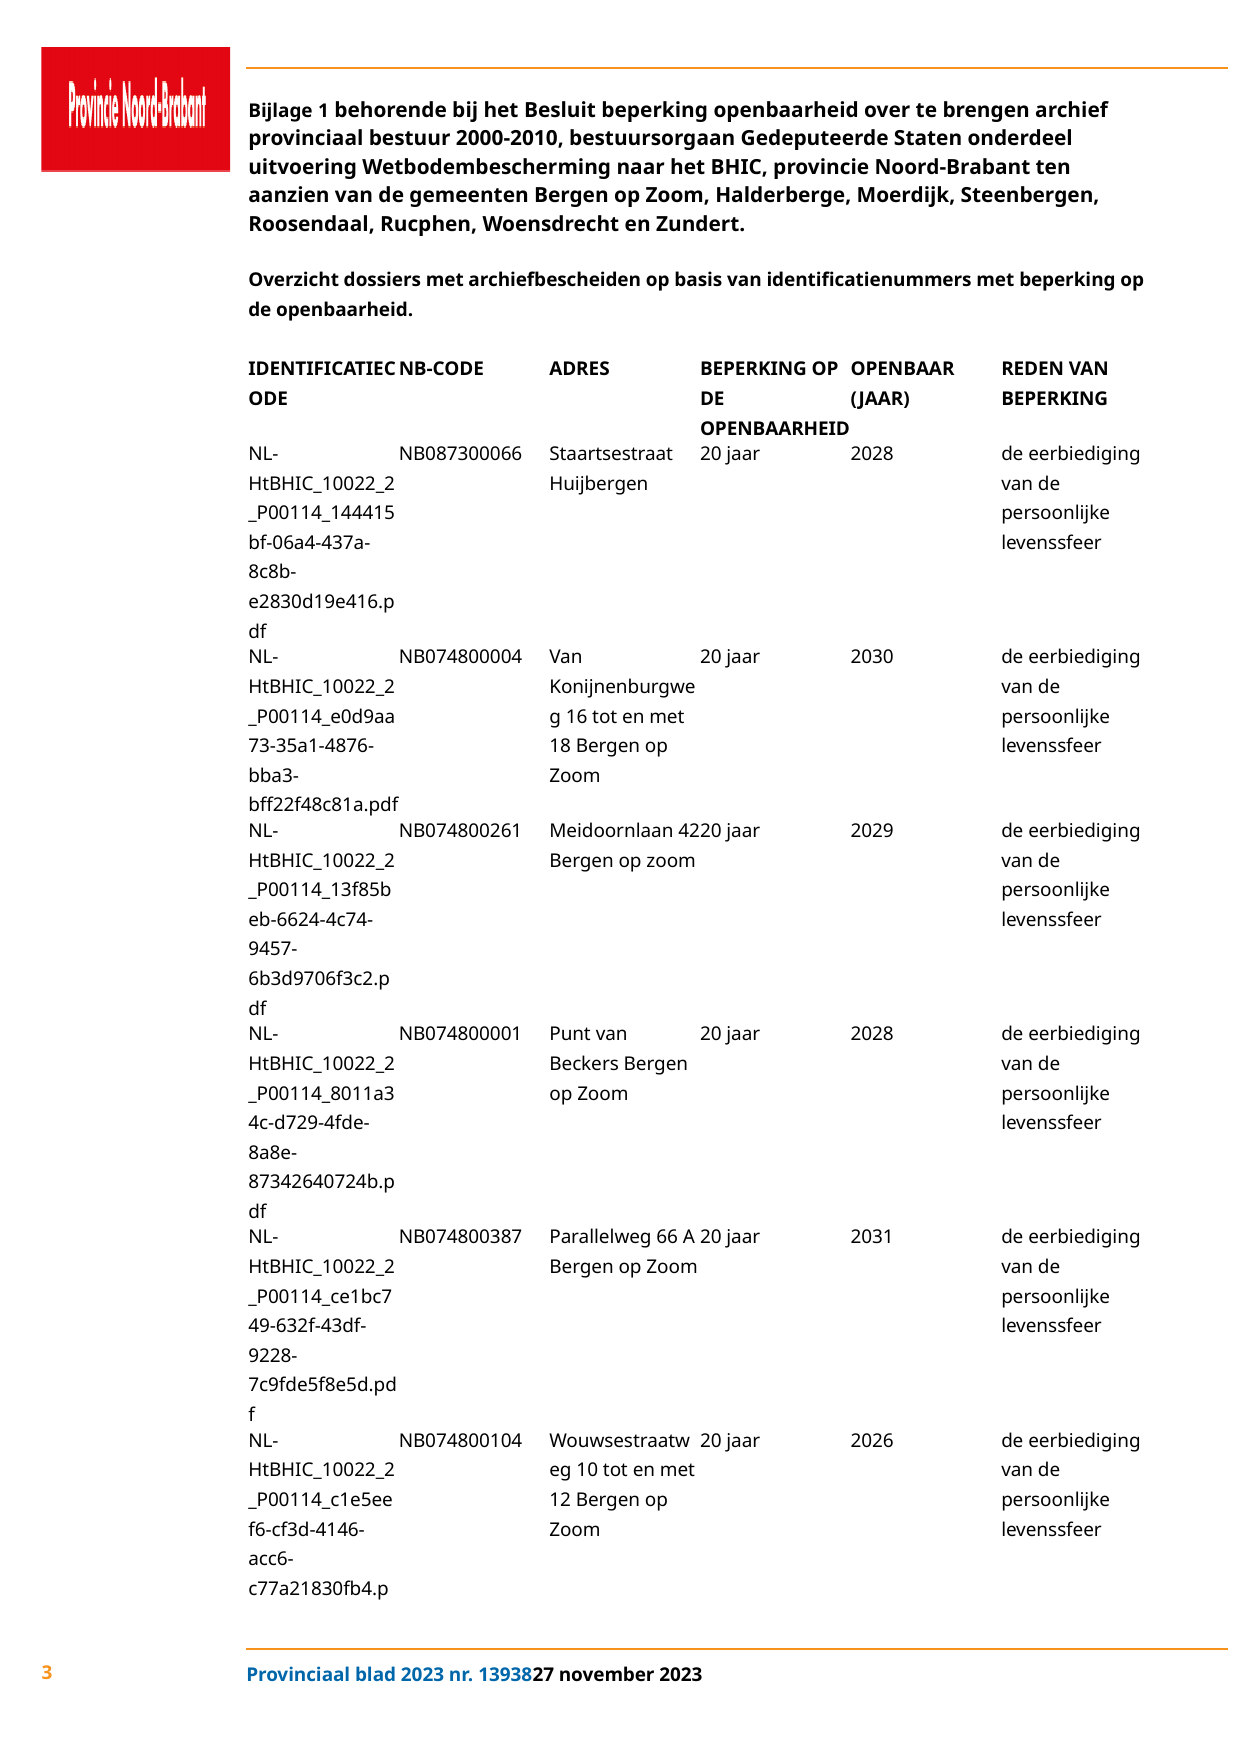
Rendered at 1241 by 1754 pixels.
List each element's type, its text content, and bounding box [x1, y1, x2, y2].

table_cell NB074800261 [399, 817, 549, 1021]
table_cell NL-HtBHIC_10022_2_P00114_144415bf-06a4-437a-8c8b-e2830d19e416.pdf [248, 440, 398, 644]
table_header ADRES [549, 356, 700, 440]
table_cell 20 jaar [700, 644, 850, 817]
table_cell de eerbiediging van de persoonlijke levenssfeer [1001, 644, 1152, 817]
table_cell de eerbiediging van de persoonlijke levenssfeer [1001, 1021, 1152, 1224]
table_cell 2031 [850, 1224, 1001, 1427]
table_header REDEN VAN BEPERKING [1001, 356, 1152, 440]
table_cell 20 jaar [700, 817, 850, 1021]
table_cell de eerbiediging van de persoonlijke levenssfeer [1001, 817, 1152, 1021]
table_cell 20 jaar [700, 1427, 850, 1601]
table_cell Van Konijnenburgweg 16 tot en met 18 Bergen op Zoom [549, 644, 700, 817]
table_cell de eerbiediging van de persoonlijke levenssfeer [1001, 1427, 1152, 1601]
picture [41, 47, 231, 172]
table_cell 2026 [850, 1427, 1001, 1601]
table_cell Parallelweg 66 A Bergen op Zoom [549, 1224, 700, 1427]
table_header BEPERKING OP DE OPENBAARHEID [700, 356, 850, 440]
text Overzicht dossiers met archiefbescheiden op basis van identificatienummers met beperking op de openbaarheid. [248, 267, 1152, 322]
table_cell Staartsestraat Huijbergen [549, 440, 700, 644]
table_cell NB074800387 [399, 1224, 549, 1427]
table_cell NB087300066 [399, 440, 549, 644]
table_cell 20 jaar [700, 440, 850, 644]
table_cell 2028 [850, 1021, 1001, 1224]
text Bijlage 1 behorende bij het Besluit beperking openbaarheid over te brengen archief provinciaal bestuur 2000-2010, bestuursorgaan Gedeputeerde Staten onderdeel uitvoering Wetbodembescherming naar het BHIC, provincie Noord-Brabant ten aanzien van de gemeenten Bergen op Zoom, Halderberge, Moerdijk, Steenbergen, Roosendaal, Rucphen, Woensdrecht en Zundert. [248, 95, 1152, 237]
table_cell NL-HtBHIC_10022_2_P00114_ce1bc749-632f-43df-9228-7c9fde5f8e5d.pdf [248, 1224, 398, 1427]
table_cell NL-HtBHIC_10022_2_P00114_8011a34c-d729-4fde-8a8e-87342640724b.pdf [248, 1021, 398, 1224]
table_cell de eerbiediging van de persoonlijke levenssfeer [1001, 1224, 1152, 1427]
table_cell NL-HtBHIC_10022_2_P00114_13f85beb-6624-4c74-9457-6b3d9706f3c2.pdf [248, 817, 398, 1021]
table_cell Punt van Beckers Bergen op Zoom [549, 1021, 700, 1224]
table_cell Wouwsestraatweg 10 tot en met 12 Bergen op Zoom [549, 1427, 700, 1601]
table_cell 20 jaar [700, 1224, 850, 1427]
table_cell NB074800104 [399, 1427, 549, 1601]
table_cell NL-HtBHIC_10022_2_P00114_c1e5eef6-cf3d-4146-acc6-c77a21830fb4.p [248, 1427, 398, 1601]
table_cell 2030 [850, 644, 1001, 817]
table_cell de eerbiediging van de persoonlijke levenssfeer [1001, 440, 1152, 644]
table_cell 2028 [850, 440, 1001, 644]
table_cell 2029 [850, 817, 1001, 1021]
table_header OPENBAAR (JAAR) [850, 356, 1001, 440]
table_cell NL-HtBHIC_10022_2_P00114_e0d9aa73-35a1-4876-bba3-bff22f48c81a.pdf [248, 644, 398, 817]
table_cell 20 jaar [700, 1021, 850, 1224]
table_cell NB074800001 [399, 1021, 549, 1224]
table_header IDENTIFICATIECODE [248, 356, 398, 440]
table_cell NB074800004 [399, 644, 549, 817]
table_header NB-CODE [399, 356, 549, 440]
table_cell Meidoornlaan 42 Bergen op zoom [549, 817, 700, 1021]
